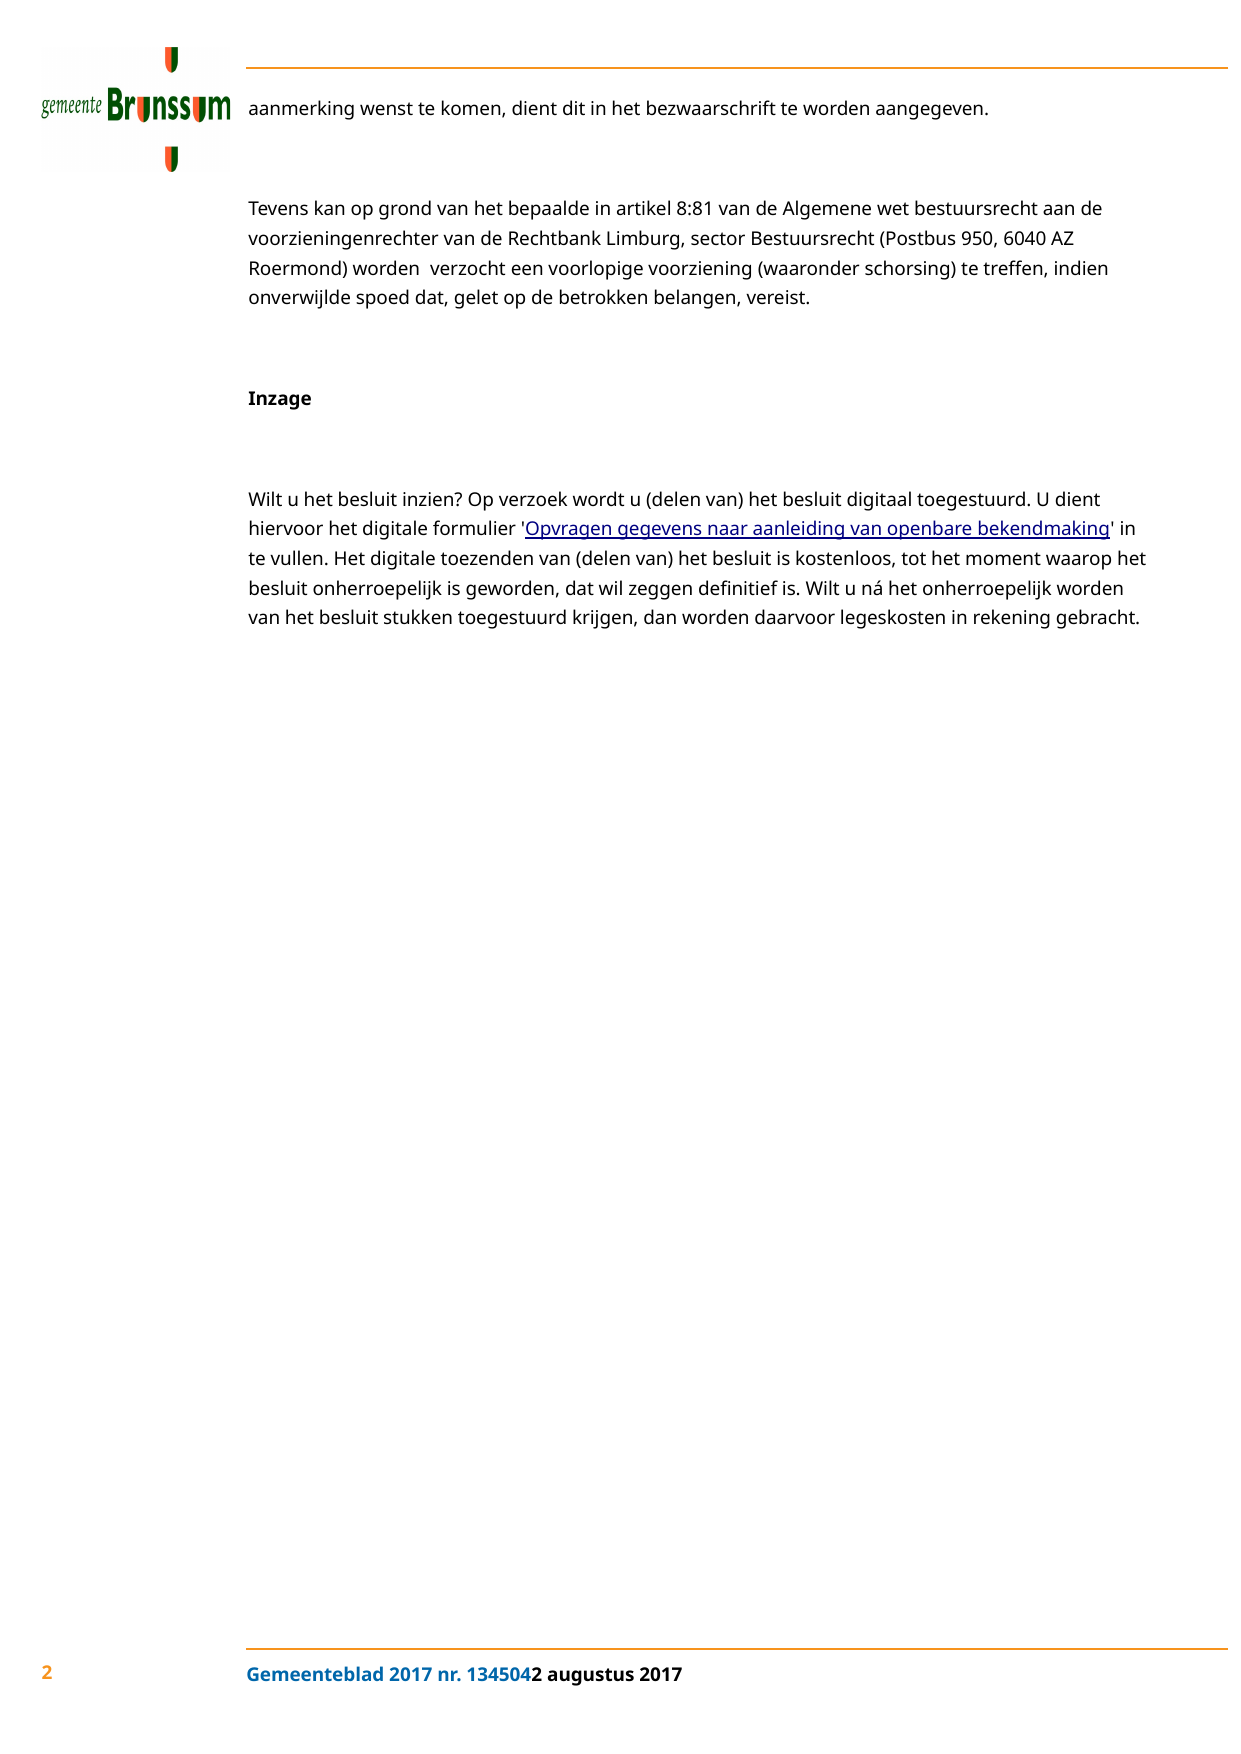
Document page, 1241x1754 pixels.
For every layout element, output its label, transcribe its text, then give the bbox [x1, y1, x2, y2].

picture [41, 47, 231, 172]
text Wilt u het besluit inzien? Op verzoek wordt u (delen van) het besluit digitaal toegestuurd. U dient hiervoor het digitale formulier 'Opvragen gegevens naar aanleiding van openbare bekendmaking' in te vullen. Het digitale toezenden van (delen van) het besluit is kostenloos, tot het moment waarop het besluit onherroepelijk is geworden, dat wil zeggen definitief is. Wilt u ná het onherroepelijk worden van het besluit stukken toegestuurd krijgen, dan worden daarvoor legeskosten in rekening gebracht. [248, 486, 1152, 630]
text Tevens kan op grond van het bepaalde in artikel 8:81 van de Algemene wet bestuursrecht aan de voorzieningenrechter van de Rechtbank Limburg, sector Bestuursrecht (Postbus 950, 6040 AZ Roermond) worden verzocht een voorlopige voorziening (waaronder schorsing) te treffen, indien onverwijlde spoed dat, gelet op de betrokken belangen, vereist. [248, 196, 1152, 310]
text aanmerking wenst te komen, dient dit in het bezwaarschrift te worden aangegeven. [248, 95, 1152, 121]
text Inzage [248, 385, 1152, 411]
